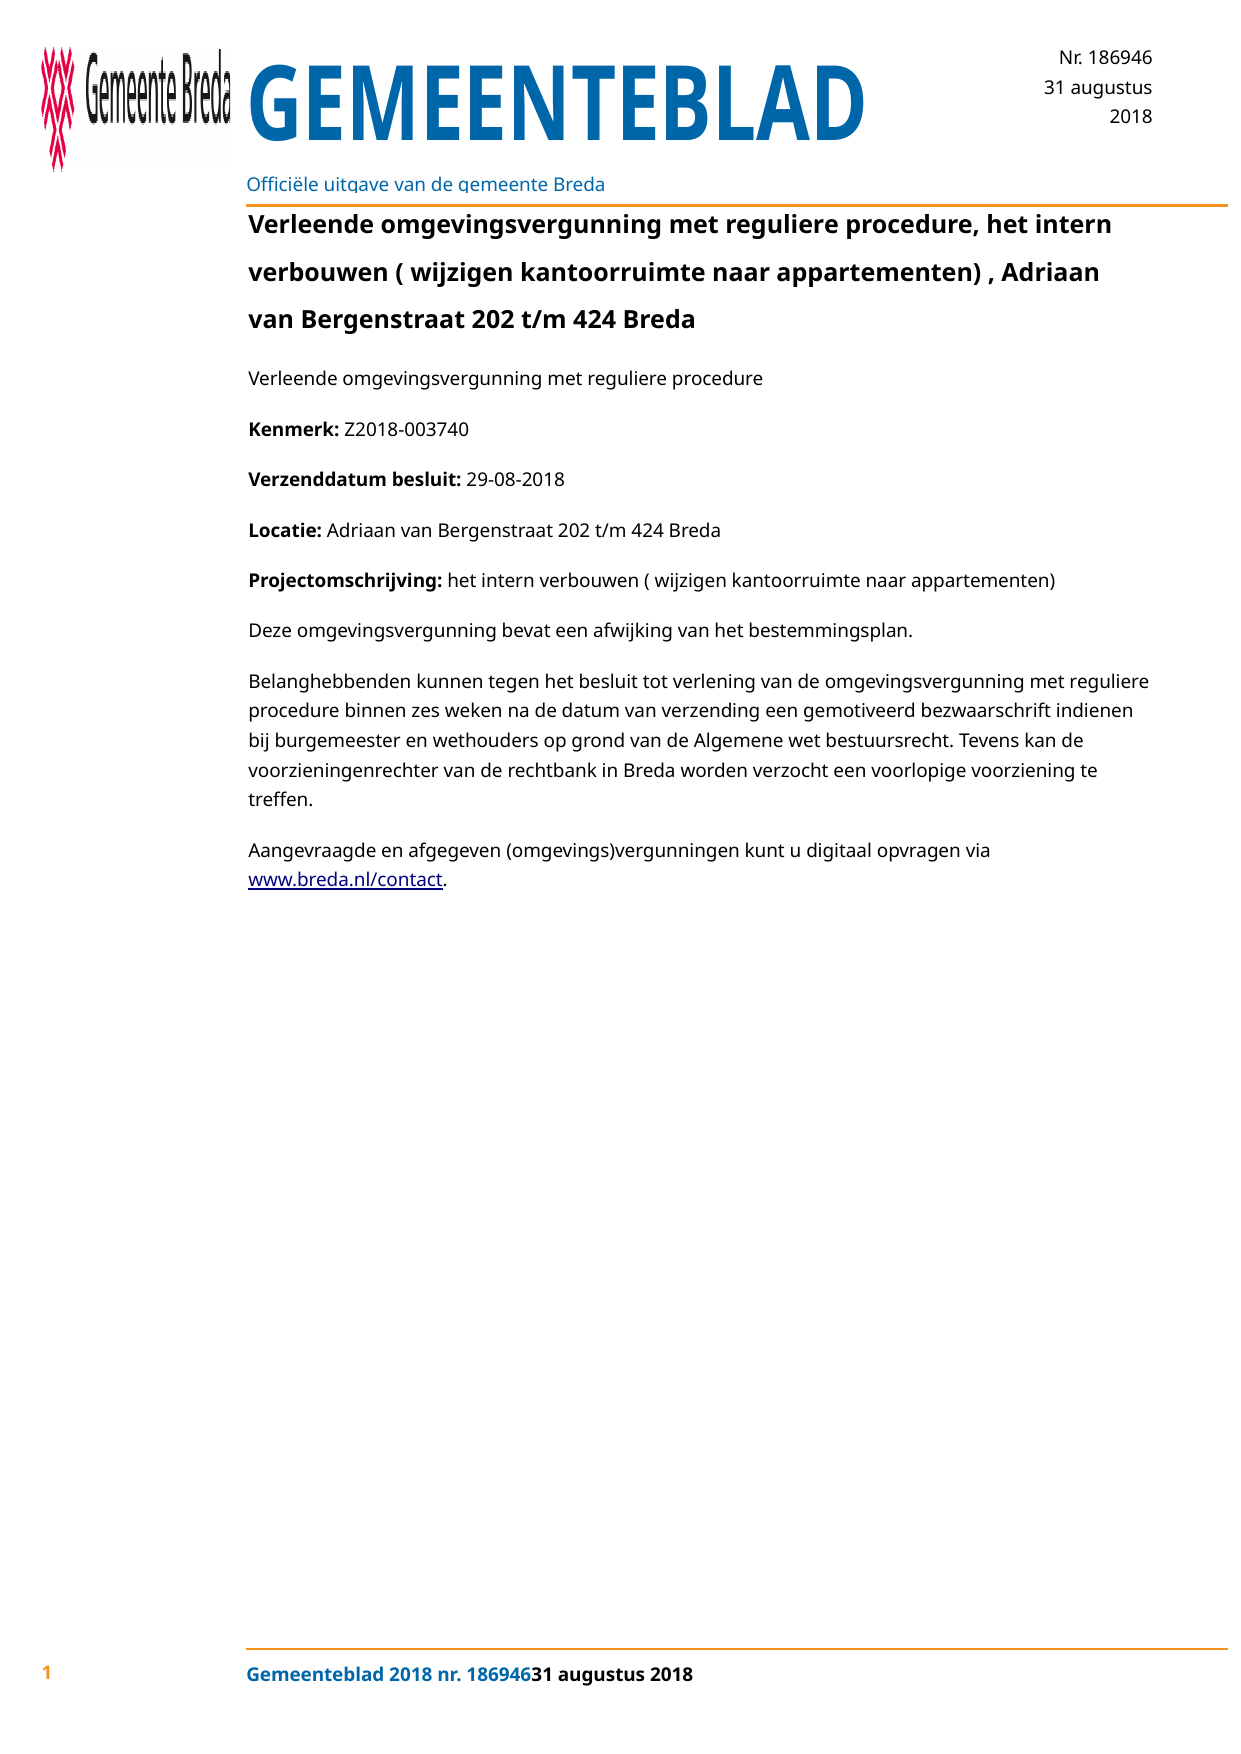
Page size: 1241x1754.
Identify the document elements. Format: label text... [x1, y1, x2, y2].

text Verleende omgevingsvergunning met reguliere procedure, het intern verbouwen ( wijzigen kantoorruimte naar appartementen) , Adriaan van Bergenstraat 202 t/m 424 Breda [248, 207, 1152, 336]
picture [41, 47, 231, 172]
text Projectomschrijving: het intern verbouwen ( wijzigen kantoorruimte naar appartementen) [248, 567, 1152, 593]
text Deze omgevingsvergunning bevat een afwijking van het bestemmingsplan. [248, 618, 1152, 643]
text Kenmerk: Z2018-003740 [248, 416, 1152, 442]
text Verleende omgevingsvergunning met reguliere procedure [248, 366, 1152, 391]
text Belanghebbenden kunnen tegen het besluit tot verlening van de omgevingsvergunning met reguliere procedure binnen zes weken na de datum van verzending een gemotiveerd bezwaarschrift indienen bij burgemeester en wethouders op grond van de Algemene wet bestuursrecht. Tevens kan de voorzieningenrechter van de rechtbank in Breda worden verzocht een voorlopige voorziening te treffen. [248, 668, 1152, 812]
text Verzenddatum besluit: 29-08-2018 [248, 466, 1152, 492]
text Aangevraagde en afgegeven (omgevings)vergunningen kunt u digitaal opvragen via www.breda.nl/contact. [248, 837, 1152, 892]
text Locatie: Adriaan van Bergenstraat 202 t/m 424 Breda [248, 517, 1152, 542]
